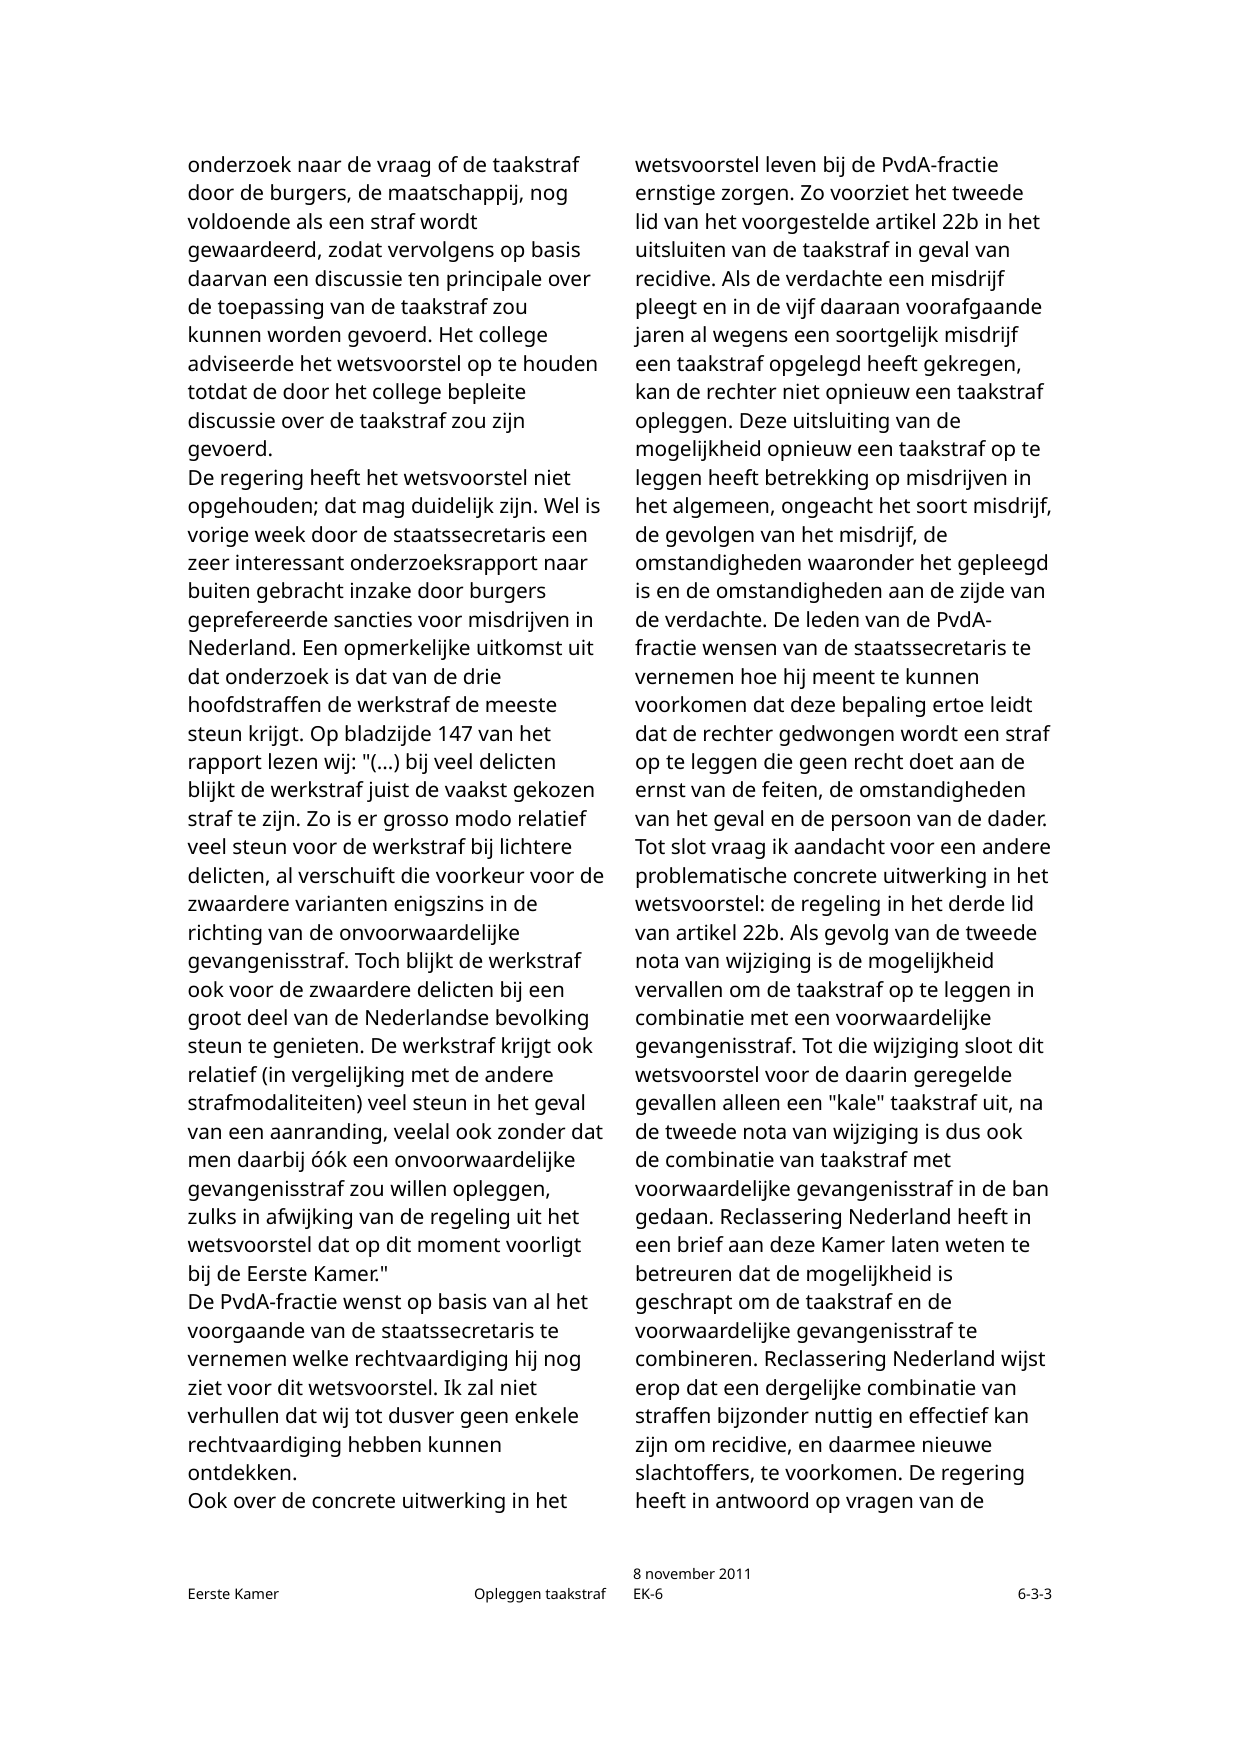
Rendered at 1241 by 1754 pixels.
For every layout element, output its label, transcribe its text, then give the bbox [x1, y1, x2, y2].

text De PvdA-fractie wenst op basis van al het voorgaande van de staatssecretaris te vernemen welke rechtvaardiging hij nog ziet voor dit wetsvoorstel. Ik zal niet verhullen dat wij tot dusver geen enkele rechtvaardiging hebben kunnen ontdekken. [187, 1287, 605, 1487]
text Ook over de concrete uitwerking in het [187, 1487, 605, 1515]
text onderzoek naar de vraag of de taakstraf door de burgers, de maatschappij, nog voldoende als een straf wordt gewaardeerd, zodat vervolgens op basis daarvan een discussie ten principale over de toepassing van de taakstraf zou kunnen worden gevoerd. Het college adviseerde het wetsvoorstel op te houden totdat de door het college bepleite discussie over de taakstraf zou zijn gevoerd. [187, 150, 605, 463]
text De regering heeft het wetsvoorstel niet opgehouden; dat mag duidelijk zijn. Wel is vorige week door de staatssecretaris een zeer interessant onderzoeksrapport naar buiten gebracht inzake door burgers geprefereerde sancties voor misdrijven in Nederland. Een opmerkelijke uitkomst uit dat onderzoek is dat van de drie hoofdstraffen de werkstraf de meeste steun krijgt. Op bladzijde 147 van het rapport lezen wij: "(...) bij veel delicten blijkt de werkstraf juist de vaakst gekozen straf te zijn. Zo is er grosso modo relatief veel steun voor de werkstraf bij lichtere delicten, al verschuift die voorkeur voor de zwaardere varianten enigszins in de richting van de onvoorwaardelijke gevangenisstraf. Toch blijkt de werkstraf ook voor de zwaardere delicten bij een groot deel van de Nederlandse bevolking steun te genieten. De werkstraf krijgt ook relatief (in vergelijking met de andere strafmodaliteiten) veel steun in het geval van een aanranding, veelal ook zonder dat men daarbij óók een onvoorwaardelijke gevangenisstraf zou willen opleggen, zulks in afwijking van de regeling uit het wetsvoorstel dat op dit moment voorligt bij de Eerste Kamer." [187, 463, 605, 1287]
text wetsvoorstel leven bij de PvdA-fractie ernstige zorgen. Zo voorziet het tweede lid van het voorgestelde artikel 22b in het uitsluiten van de taakstraf in geval van recidive. Als de verdachte een misdrijf pleegt en in de vijf daaraan voorafgaande jaren al wegens een soortgelijk misdrijf een taakstraf opgelegd heeft gekregen, kan de rechter niet opnieuw een taakstraf opleggen. Deze uitsluiting van de mogelijkheid opnieuw een taakstraf op te leggen heeft betrekking op misdrijven in het algemeen, ongeacht het soort misdrijf, de gevolgen van het misdrijf, de omstandigheden waaronder het gepleegd is en de omstandigheden aan de zijde van de verdachte. De leden van de PvdA-fractie wensen van de staatssecretaris te vernemen hoe hij meent te kunnen voorkomen dat deze bepaling ertoe leidt dat de rechter gedwongen wordt een straf op te leggen die geen recht doet aan de ernst van de feiten, de omstandigheden van het geval en de persoon van de dader. [635, 150, 1053, 832]
text Tot slot vraag ik aandacht voor een andere problematische concrete uitwerking in het wetsvoorstel: de regeling in het derde lid van artikel 22b. Als gevolg van de tweede nota van wijziging is de mogelijkheid vervallen om de taakstraf op te leggen in combinatie met een voorwaardelijke gevangenisstraf. Tot die wijziging sloot dit wetsvoorstel voor de daarin geregelde gevallen alleen een "kale" taakstraf uit, na de tweede nota van wijziging is dus ook de combinatie van taakstraf met voorwaardelijke gevangenisstraf in de ban gedaan. Reclassering Nederland heeft in een brief aan deze Kamer laten weten te betreuren dat de mogelijkheid is geschrapt om de taakstraf en de voorwaardelijke gevangenisstraf te combineren. Reclassering Nederland wijst erop dat een dergelijke combinatie van straffen bijzonder nuttig en effectief kan zijn om recidive, en daarmee nieuwe slachtoffers, te voorkomen. De regering heeft in antwoord op vragen van de [635, 832, 1053, 1515]
